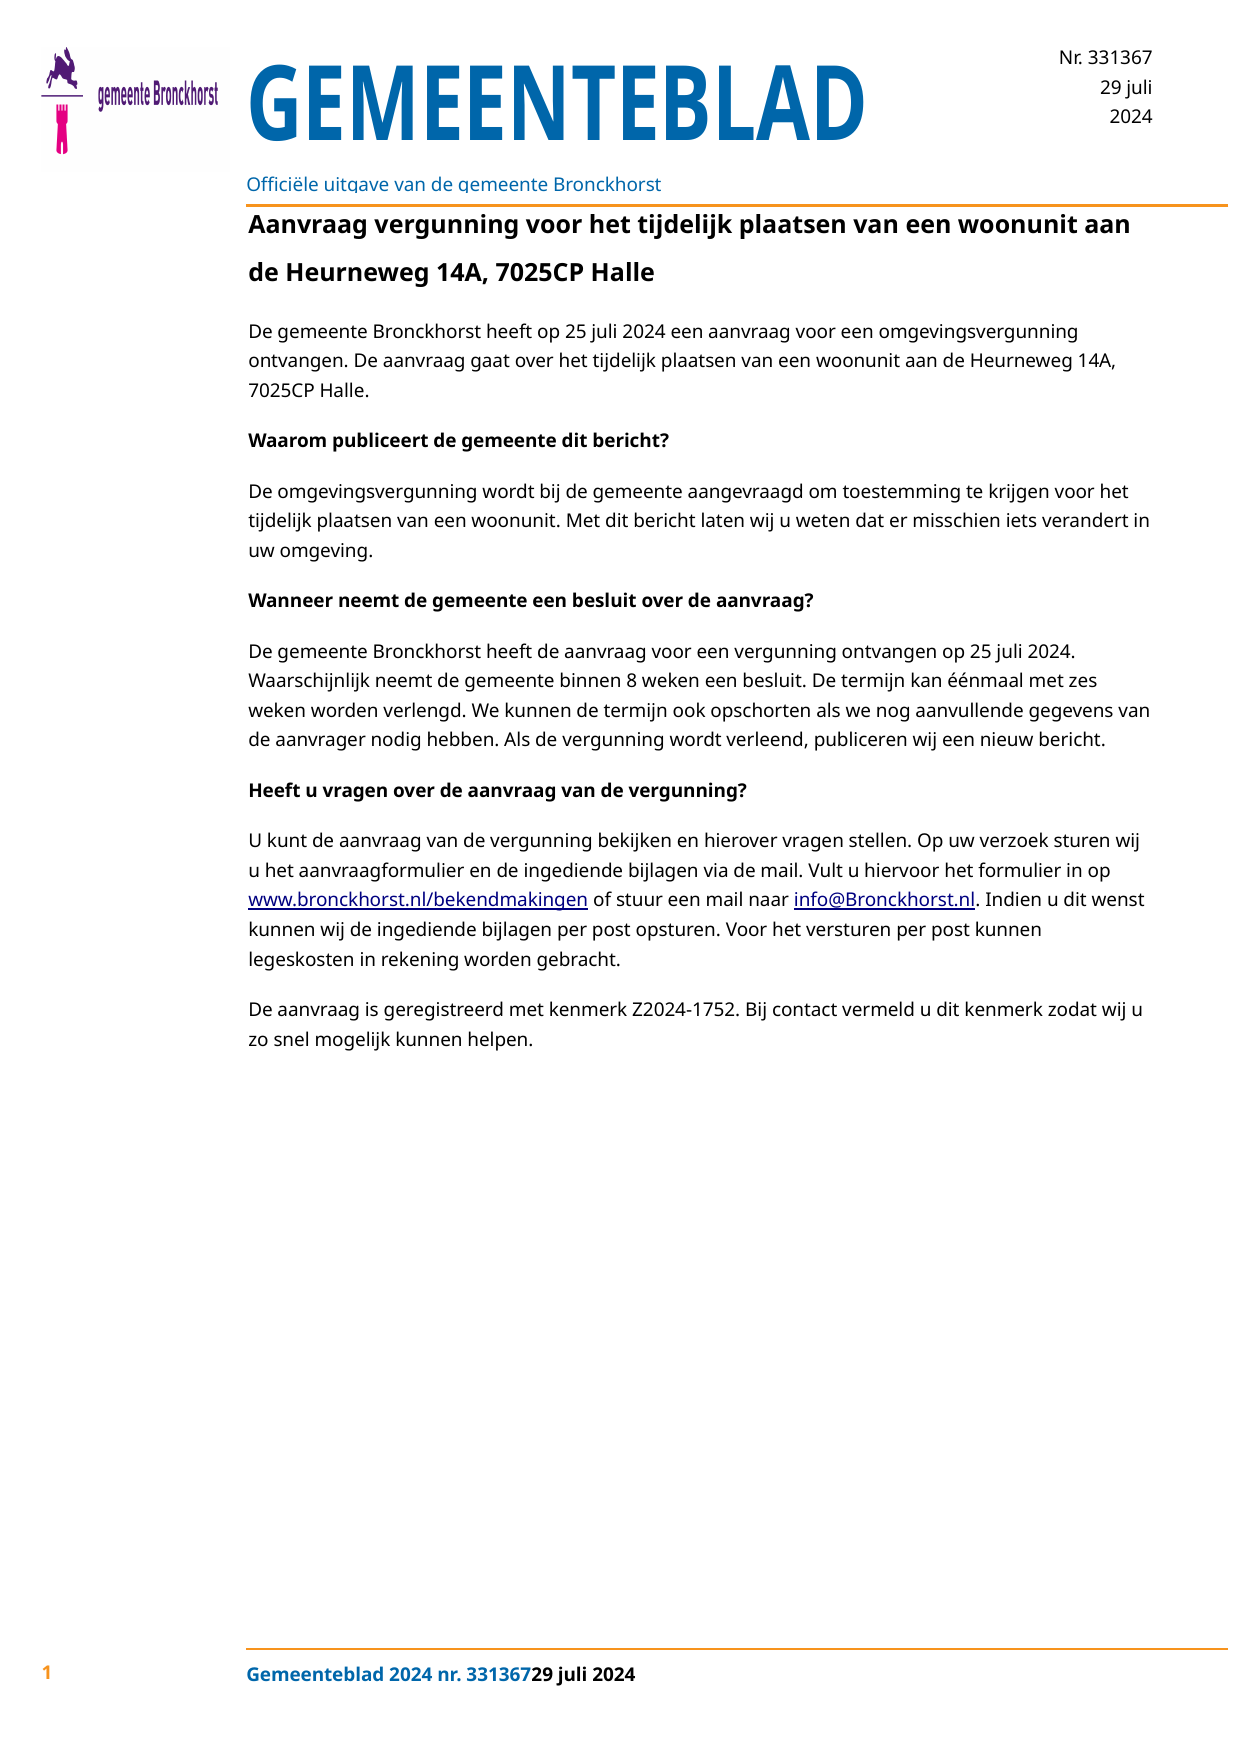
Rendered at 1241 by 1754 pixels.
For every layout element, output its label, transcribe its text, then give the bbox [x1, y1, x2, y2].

text De gemeente Bronckhorst heeft de aanvraag voor een vergunning ontvangen op 25 juli 2024. Waarschijnlijk neemt de gemeente binnen 8 weken een besluit. De termijn kan éénmaal met zes weken worden verlengd. We kunnen de termijn ook opschorten als we nog aanvullende gegevens van de aanvrager nodig hebben. Als de vergunning wordt verleend, publiceren wij een nieuw bericht. [248, 638, 1152, 752]
text De omgevingsvergunning wordt bij de gemeente aangevraagd om toestemming te krijgen voor het tijdelijk plaatsen van een woonunit. Met dit bericht laten wij u weten dat er misschien iets verandert in uw omgeving. [248, 478, 1152, 563]
text De aanvraag is geregistreerd met kenmerk Z2024-1752. Bij contact vermeld u dit kenmerk zodat wij u zo snel mogelijk kunnen helpen. [248, 996, 1152, 1052]
text Wanneer neemt de gemeente een besluit over de aanvraag? [248, 587, 1152, 613]
text Heeft u vragen over de aanvraag van de vergunning? [248, 777, 1152, 803]
text De gemeente Bronckhorst heeft op 25 juli 2024 een aanvraag voor een omgevingsvergunning ontvangen. De aanvraag gaat over het tijdelijk plaatsen van een woonunit aan de Heurneweg 14A, 7025CP Halle. [248, 318, 1152, 403]
text Aanvraag vergunning voor het tijdelijk plaatsen van een woonunit aan de Heurneweg 14A, 7025CP Halle [248, 207, 1152, 288]
picture [41, 47, 231, 172]
text Waarom publiceert de gemeente dit bericht? [248, 427, 1152, 453]
text U kunt de aanvraag van de vergunning bekijken en hierover vragen stellen. Op uw verzoek sturen wij u het aanvraagformulier en de ingediende bijlagen via de mail. Vult u hiervoor het formulier in op www.bronckhorst.nl/bekendmakingen of stuur een mail naar info@Bronckhorst.nl. Indien u dit wenst kunnen wij de ingediende bijlagen per post opsturen. Voor het versturen per post kunnen legeskosten in rekening worden gebracht. [248, 827, 1152, 972]
